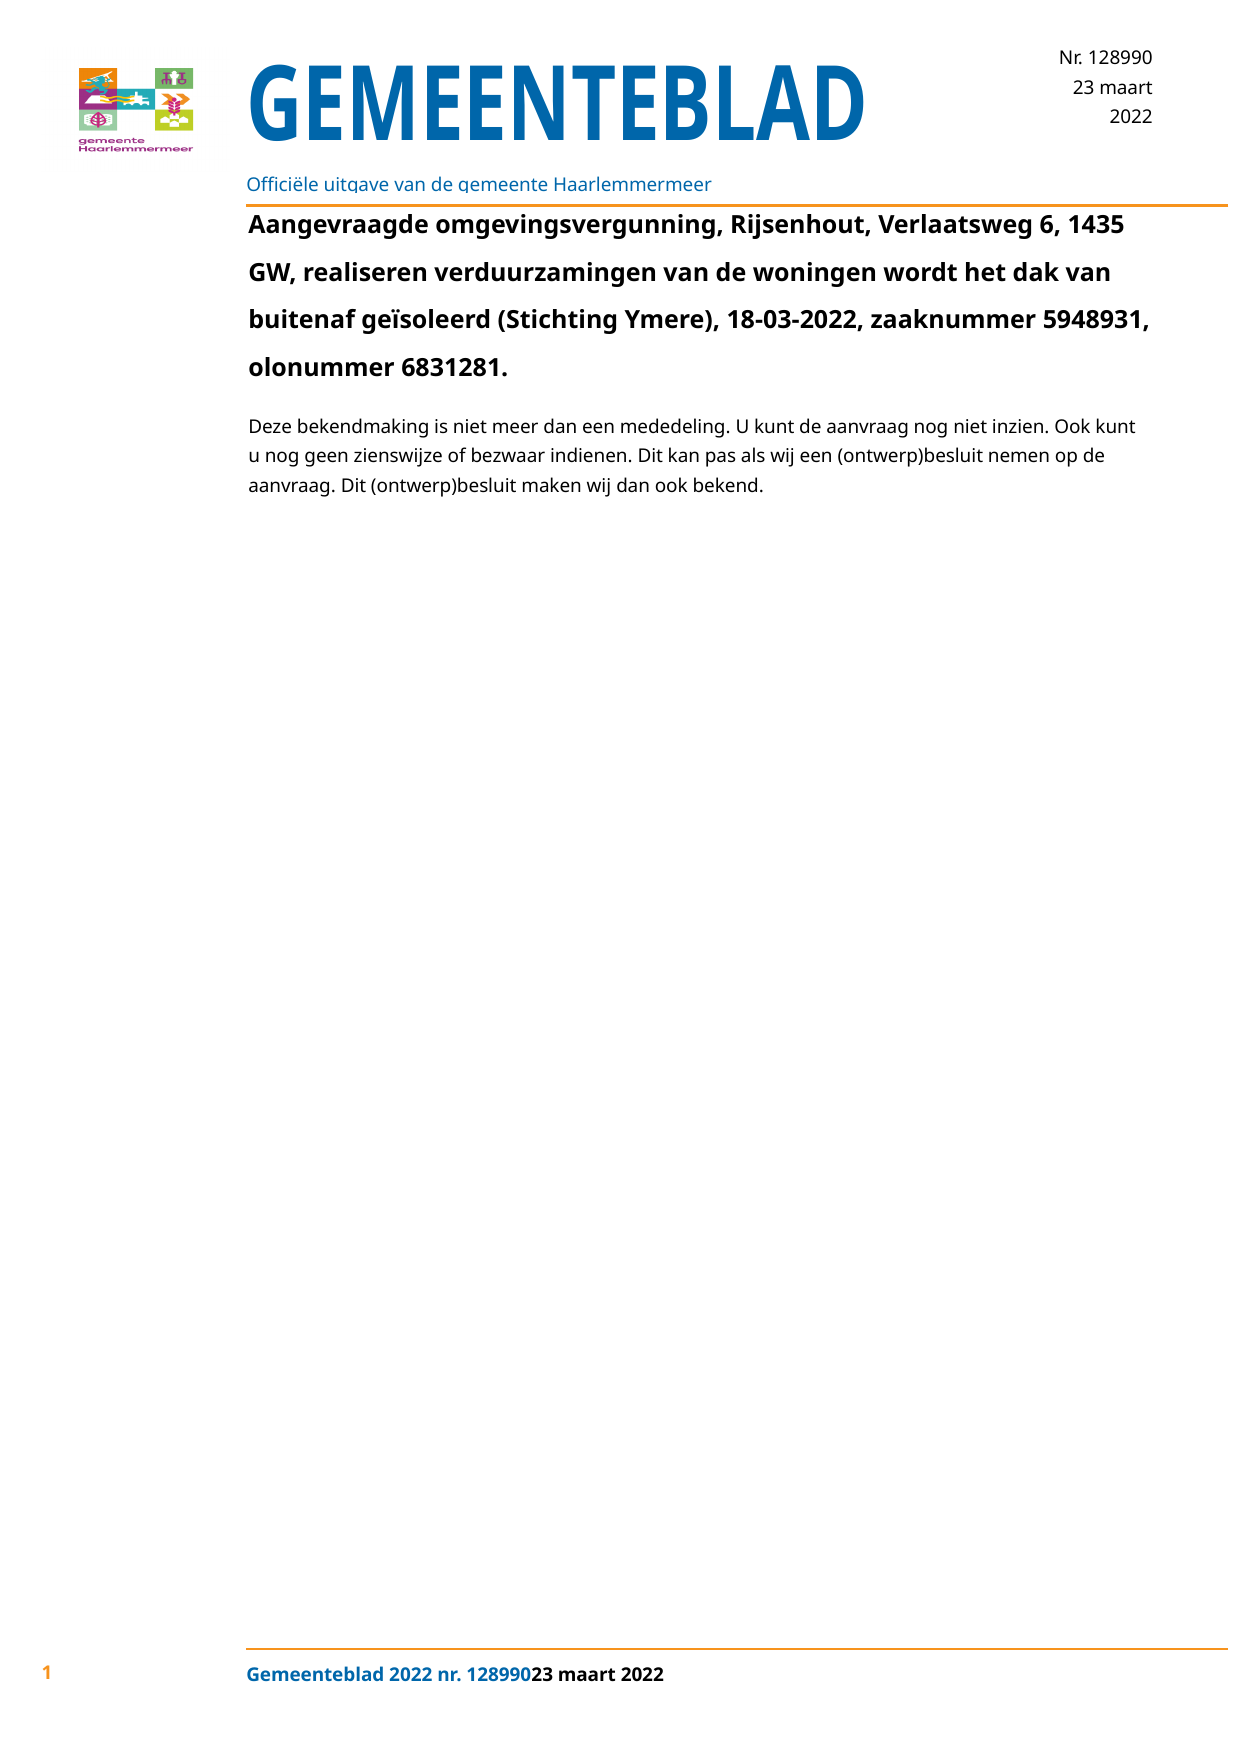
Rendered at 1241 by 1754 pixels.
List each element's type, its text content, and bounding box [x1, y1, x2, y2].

picture [41, 47, 231, 172]
text Aangevraagde omgevingsvergunning, Rijsenhout, Verlaatsweg 6, 1435 GW, realiseren verduurzamingen van de woningen wordt het dak van buitenaf geïsoleerd (Stichting Ymere), 18-03-2022, zaaknummer 5948931, olonummer 6831281. [248, 207, 1152, 384]
text Deze bekendmaking is niet meer dan een mededeling. U kunt de aanvraag nog niet inzien. Ook kunt u nog geen zienswijze of bezwaar indienen. Dit kan pas als wij een (ontwerp)besluit nemen op de aanvraag. Dit (ontwerp)besluit maken wij dan ook bekend. [248, 413, 1152, 498]
